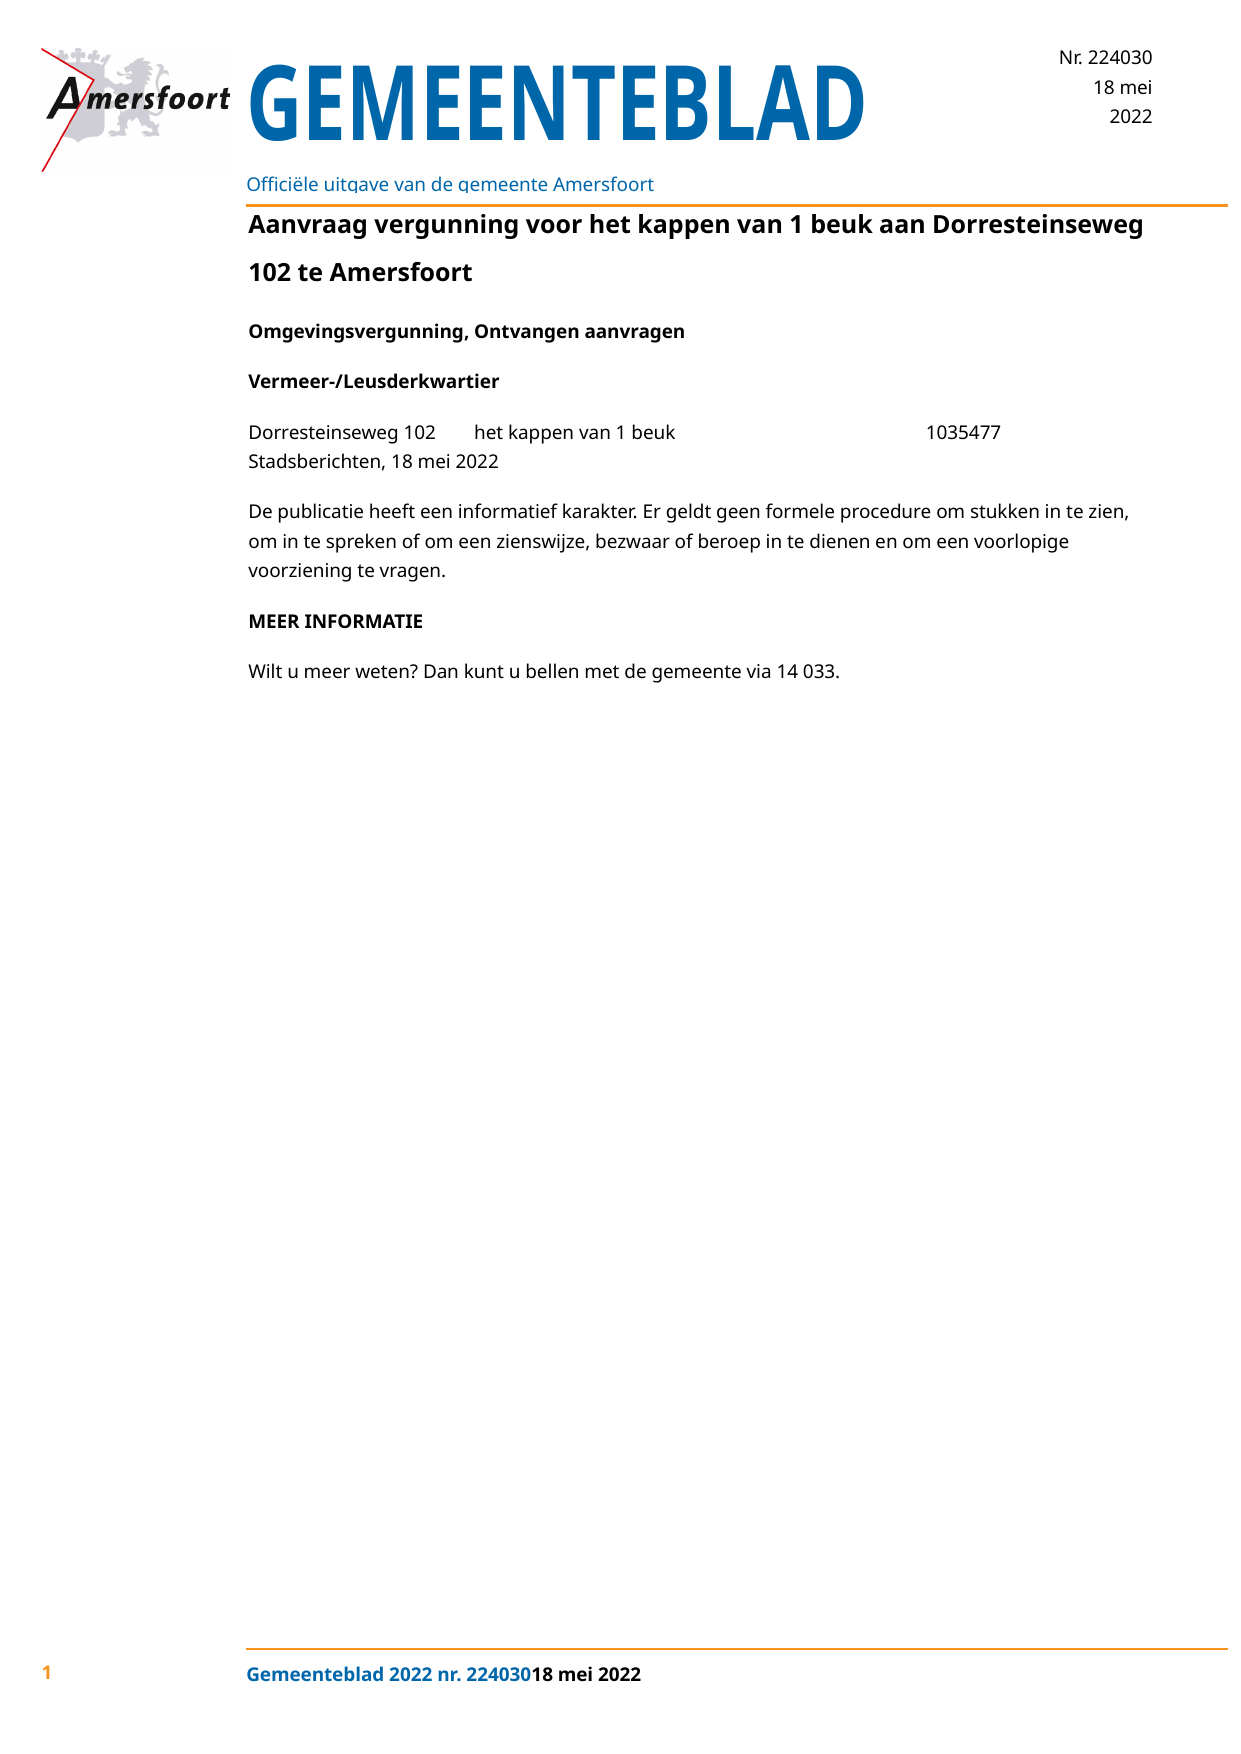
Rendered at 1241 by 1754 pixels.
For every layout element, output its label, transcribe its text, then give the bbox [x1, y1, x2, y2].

table_header [700, 419, 926, 444]
text Stadsberichten, 18 mei 2022 [248, 448, 1152, 473]
text MEER INFORMATIE [248, 608, 1152, 633]
text Vermeer-/Leusderkwartier [248, 368, 1152, 394]
text De publicatie heeft een informatief karakter. Er geldt geen formele procedure om stukken in te zien, om in te spreken of om een zienswijze, bezwaar of beroep in te dienen en om een voorlopige voorziening te vragen. [248, 498, 1152, 583]
table_header het kappen van 1 beuk [474, 419, 700, 444]
table_header 1035477 [926, 419, 1152, 444]
table_header Dorresteinseweg 102 [248, 419, 474, 444]
text Wilt u meer weten? Dan kunt u bellen met de gemeente via 14 033. [248, 658, 1152, 684]
text Aanvraag vergunning voor het kappen van 1 beuk aan Dorresteinseweg 102 te Amersfoort [248, 207, 1152, 288]
text Omgevingsvergunning, Ontvangen aanvragen [248, 318, 1152, 344]
picture [41, 47, 231, 172]
